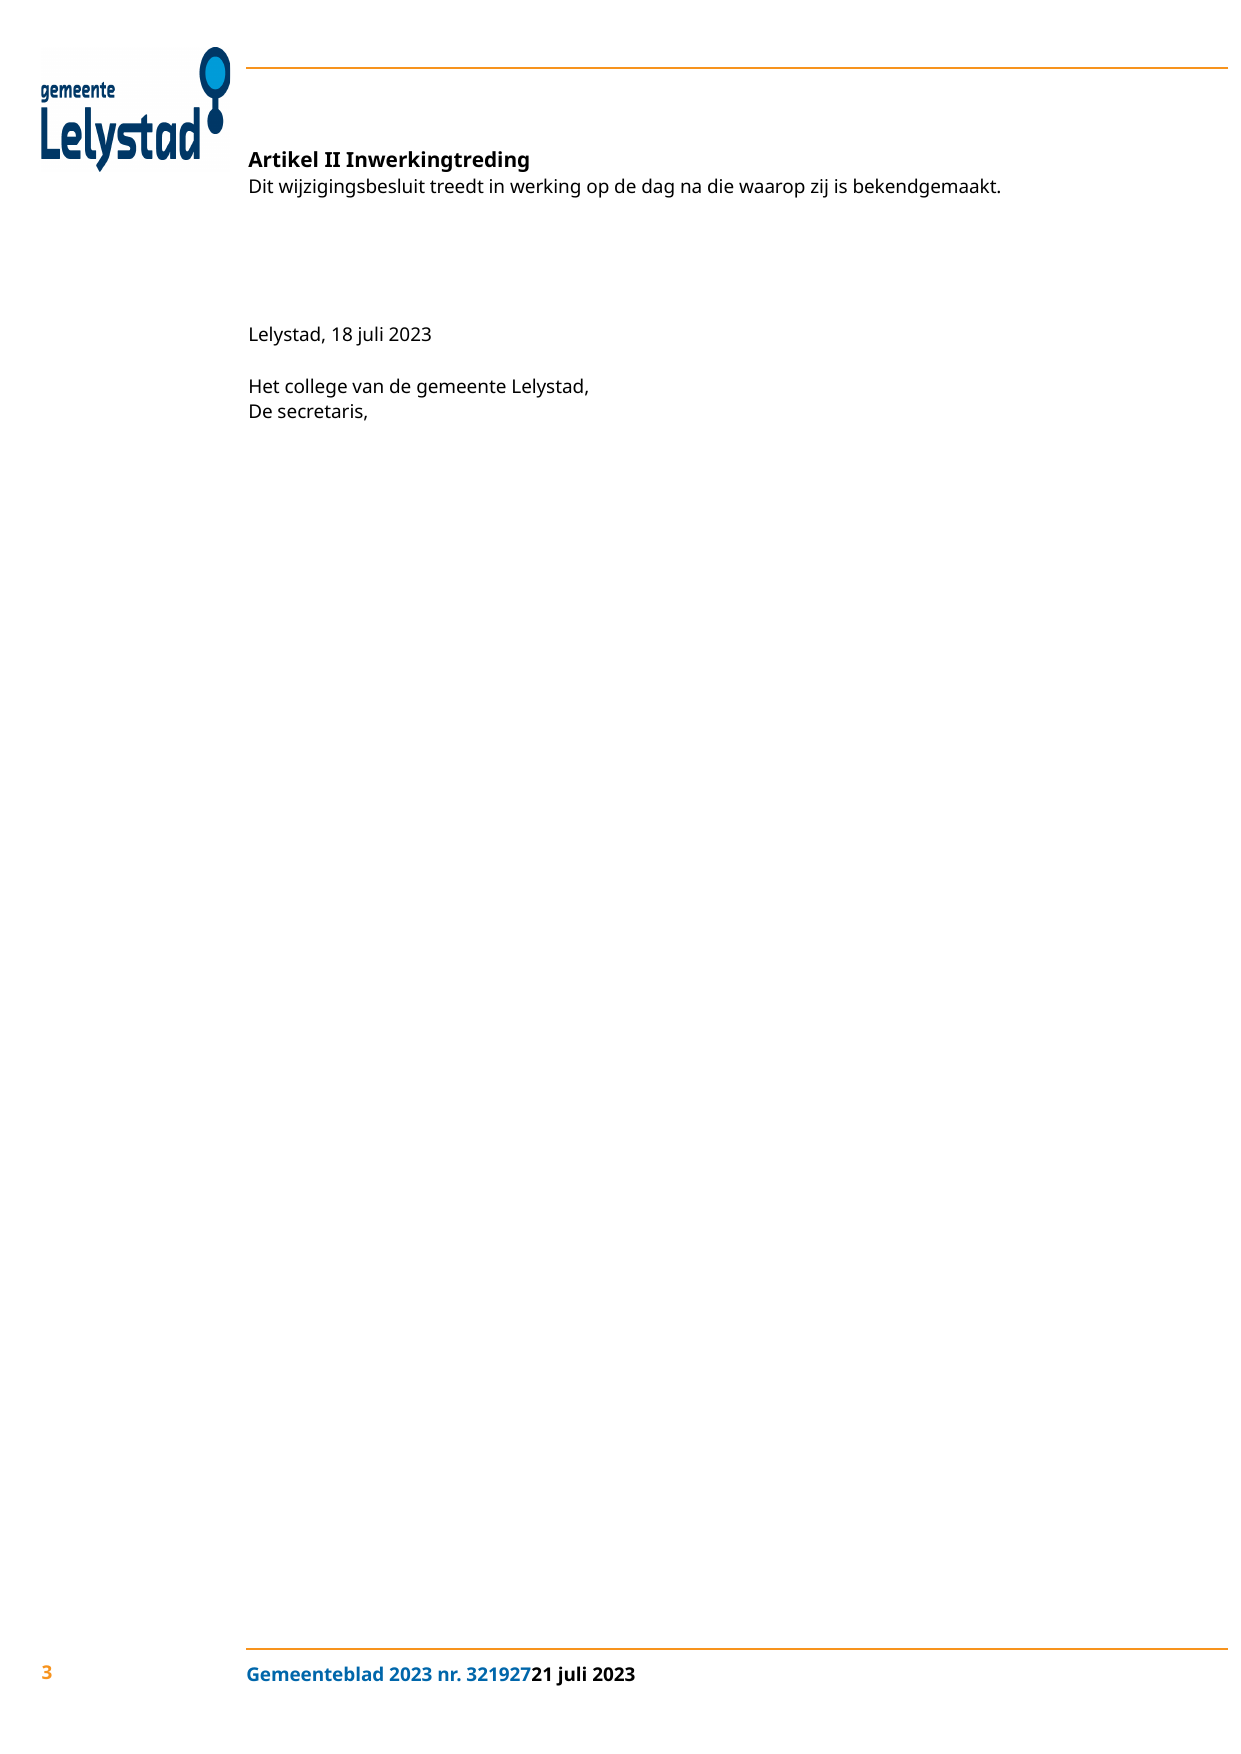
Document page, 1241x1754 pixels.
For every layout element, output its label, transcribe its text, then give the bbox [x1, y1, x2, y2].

text Lelystad, 18 juli 2023 [248, 322, 1152, 347]
text Dit wijzigingsbesluit treedt in werking op de dag na die waarop zij is bekendgemaakt. [248, 174, 1152, 199]
text Artikel II Inwerkingtreding [248, 145, 1152, 174]
text De secretaris, [248, 399, 1152, 424]
picture [41, 47, 231, 172]
text Het college van de gemeente Lelystad, [248, 373, 1152, 399]
